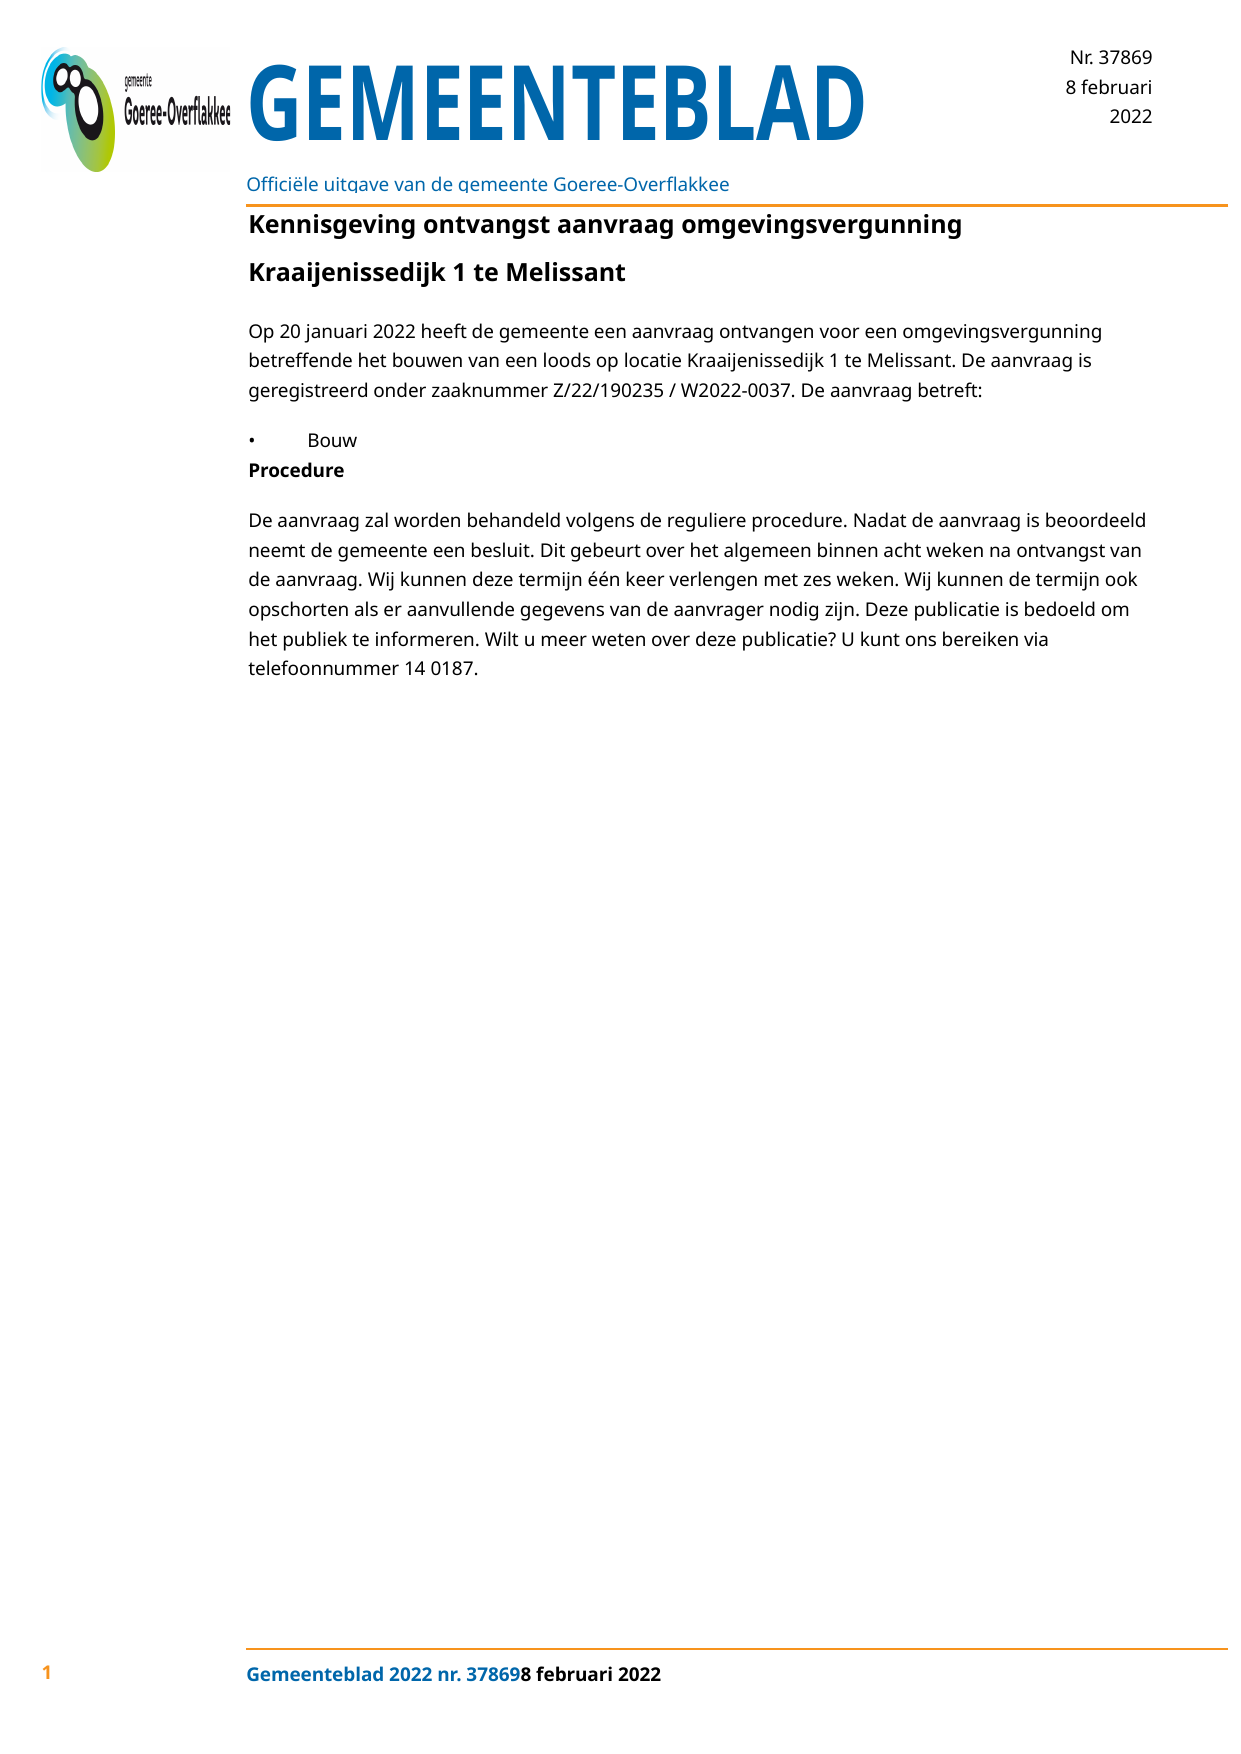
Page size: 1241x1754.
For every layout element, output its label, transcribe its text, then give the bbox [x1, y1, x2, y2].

picture [41, 47, 231, 172]
text Procedure [248, 457, 1152, 483]
list Bouw [248, 427, 1152, 453]
text De aanvraag zal worden behandeld volgens de reguliere procedure. Nadat de aanvraag is beoordeeld neemt de gemeente een besluit. Dit gebeurt over het algemeen binnen acht weken na ontvangst van de aanvraag. Wij kunnen deze termijn één keer verlengen met zes weken. Wij kunnen de termijn ook opschorten als er aanvullende gegevens van de aanvrager nodig zijn. Deze publicatie is bedoeld om het publiek te informeren. Wilt u meer weten over deze publicatie? U kunt ons bereiken via telefoonnummer 14 0187. [248, 507, 1152, 681]
text Kennisgeving ontvangst aanvraag omgevingsvergunning Kraaijenissedijk 1 te Melissant [248, 207, 1152, 288]
text Op 20 januari 2022 heeft de gemeente een aanvraag ontvangen voor een omgevingsvergunning betreffende het bouwen van een loods op locatie Kraaijenissedijk 1 te Melissant. De aanvraag is geregistreerd onder zaaknummer Z/22/190235 / W2022-0037. De aanvraag betreft: [248, 318, 1152, 403]
